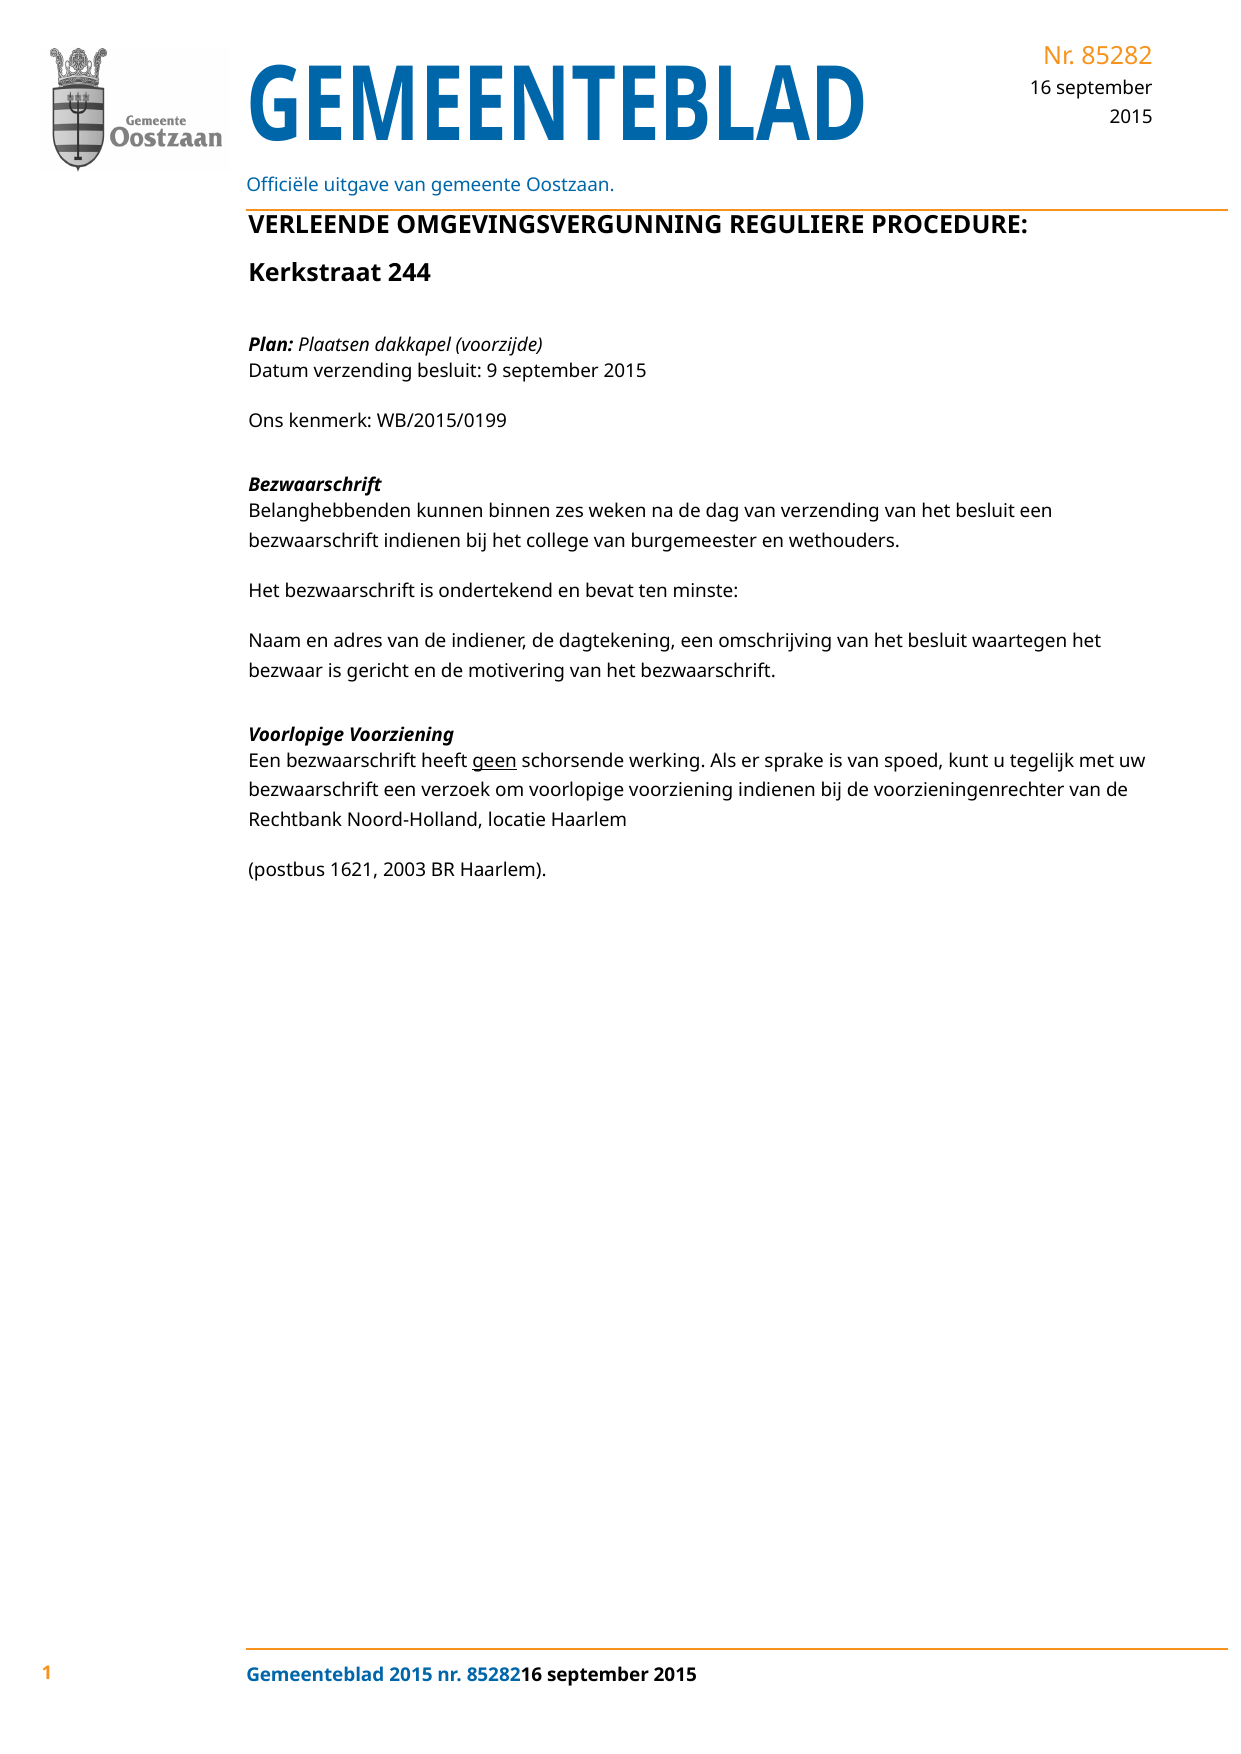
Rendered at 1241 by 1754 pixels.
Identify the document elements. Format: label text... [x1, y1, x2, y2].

text Datum verzending besluit: 9 september 2015 [248, 357, 1152, 383]
text Bezwaarschrift [248, 472, 1152, 497]
text VERLEENDE OMGEVINGSVERGUNNING REGULIERE PROCEDURE: Kerkstraat 244 [248, 211, 1152, 288]
text Het bezwaarschrift is ondertekend en bevat ten minste: [248, 577, 1152, 603]
text Voorlopige Voorziening [248, 721, 1152, 747]
text Ons kenmerk: WB/2015/0199 [248, 408, 1152, 433]
text Naam en adres van de indiener, de dagtekening, een omschrijving van het besluit waartegen het bezwaar is gericht en de motivering van het bezwaarschrift. [248, 628, 1152, 683]
text Plan: Plaatsen dakkapel (voorzijde) [248, 331, 1152, 357]
text Belanghebbenden kunnen binnen zes weken na de dag van verzending van het besluit een bezwaarschrift indienen bij het college van burgemeester en wethouders. [248, 497, 1152, 553]
text (postbus 1621, 2003 BR Haarlem). [248, 857, 1152, 882]
text Een bezwaarschrift heeft geen schorsende werking. Als er sprake is van spoed, kunt u tegelijk met uw bezwaarschrift een verzoek om voorlopige voorziening indienen bij de voorzieningenrechter van de Rechtbank Noord-Holland, locatie Haarlem [248, 747, 1152, 832]
picture [41, 47, 231, 172]
